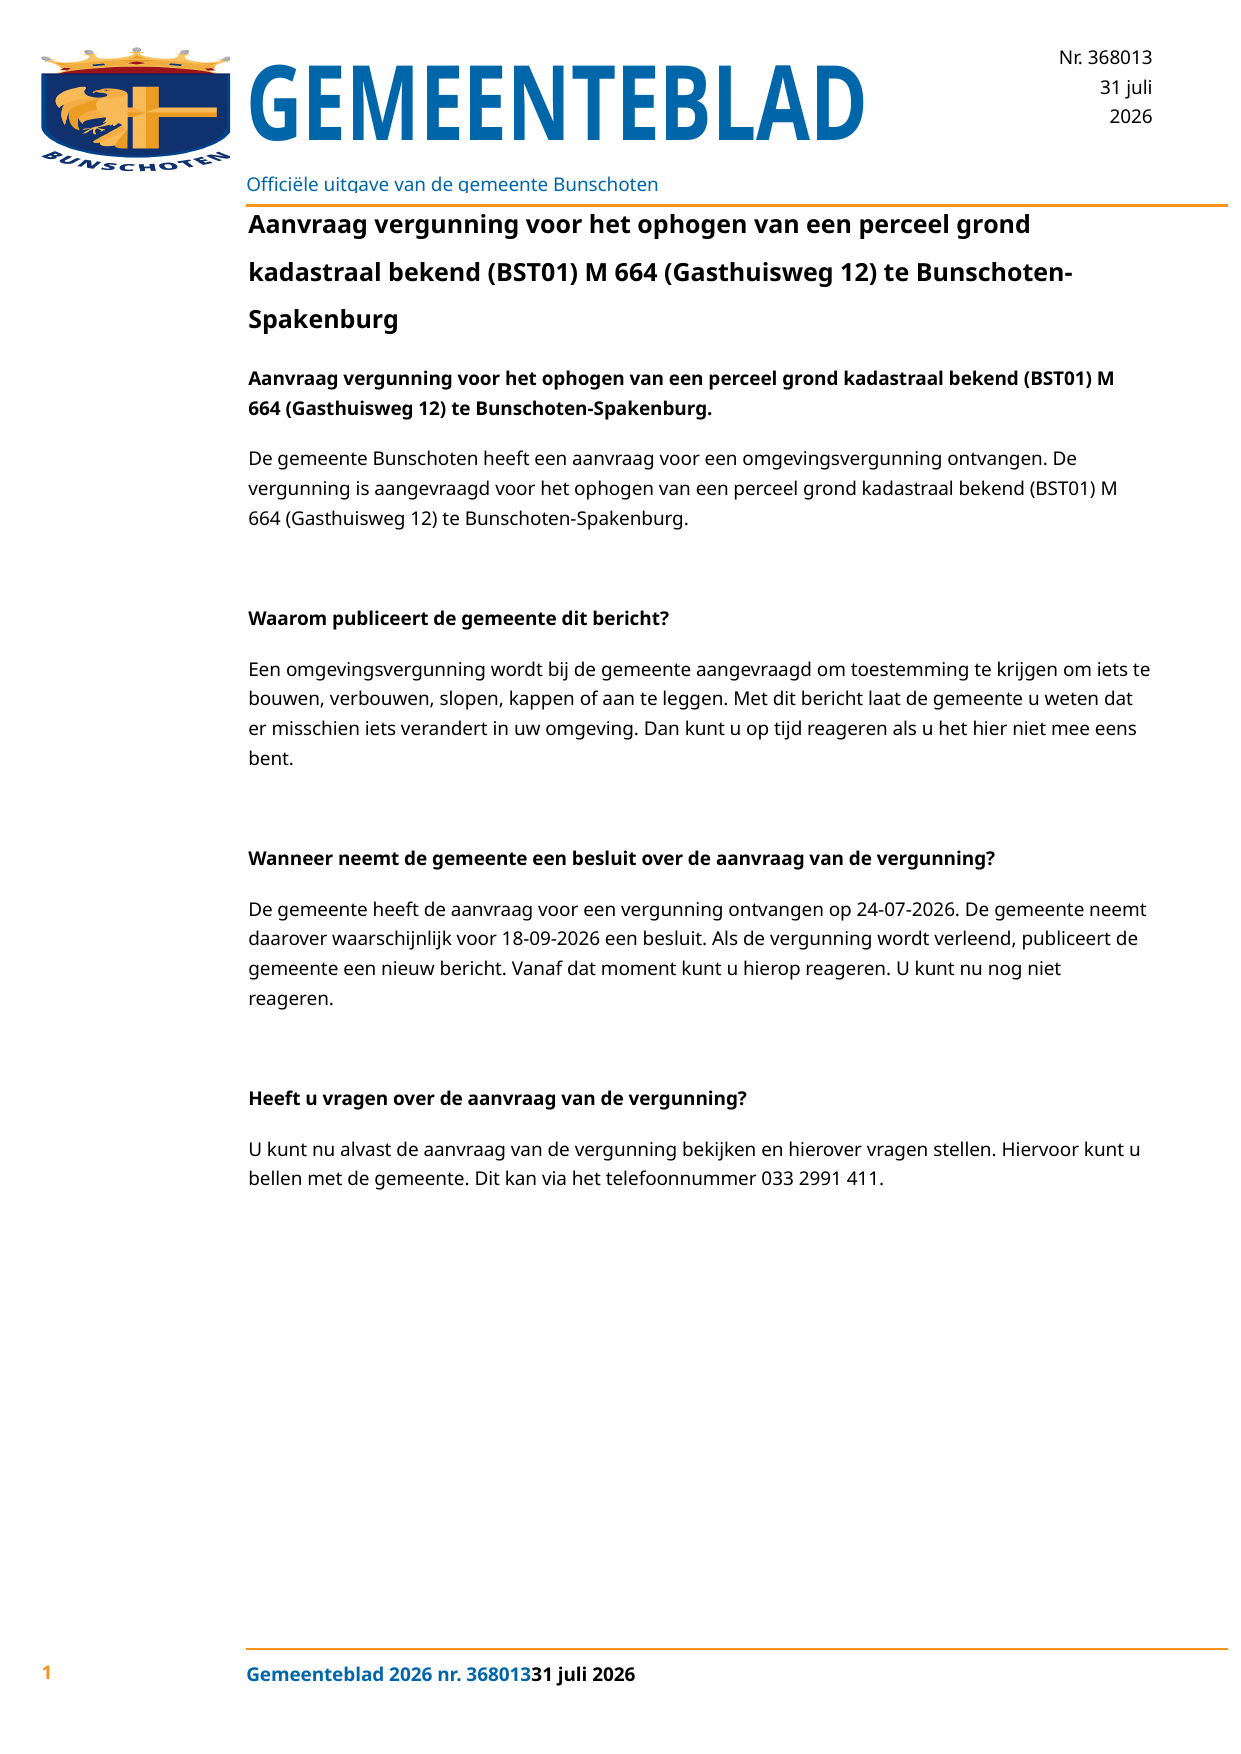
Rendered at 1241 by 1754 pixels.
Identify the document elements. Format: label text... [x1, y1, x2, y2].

text De gemeente Bunschoten heeft een aanvraag voor een omgevingsvergunning ontvangen. De vergunning is aangevraagd voor het ophogen van een perceel grond kadastraal bekend (BST01) M 664 (Gasthuisweg 12) te Bunschoten-Spakenburg. [248, 446, 1152, 530]
picture [41, 47, 231, 172]
text Wanneer neemt de gemeente een besluit over de aanvraag van de vergunning? [248, 846, 1152, 871]
text U kunt nu alvast de aanvraag van de vergunning bekijken en hierover vragen stellen. Hiervoor kunt u bellen met de gemeente. Dit kan via het telefoonnummer 033 2991 411. [248, 1136, 1152, 1191]
text De gemeente heeft de aanvraag voor een vergunning ontvangen op 24-07-2026. De gemeente neemt daarover waarschijnlijk voor 18-09-2026 een besluit. Als de vergunning wordt verleend, publiceert de gemeente een nieuw bericht. Vanaf dat moment kunt u hierop reageren. U kunt nu nog niet reageren. [248, 896, 1152, 1010]
text Aanvraag vergunning voor het ophogen van een perceel grond kadastraal bekend (BST01) M 664 (Gasthuisweg 12) te Bunschoten-Spakenburg [248, 207, 1152, 336]
text Heeft u vragen over de aanvraag van de vergunning? [248, 1086, 1152, 1111]
text Aanvraag vergunning voor het ophogen van een perceel grond kadastraal bekend (BST01) M 664 (Gasthuisweg 12) te Bunschoten-Spakenburg. [248, 366, 1152, 421]
text Waarom publiceert de gemeente dit bericht? [248, 606, 1152, 631]
text Een omgevingsvergunning wordt bij de gemeente aangevraagd om toestemming te krijgen om iets te bouwen, verbouwen, slopen, kappen of aan te leggen. Met dit bericht laat de gemeente u weten dat er misschien iets verandert in uw omgeving. Dan kunt u op tijd reageren als u het hier niet mee eens bent. [248, 656, 1152, 770]
